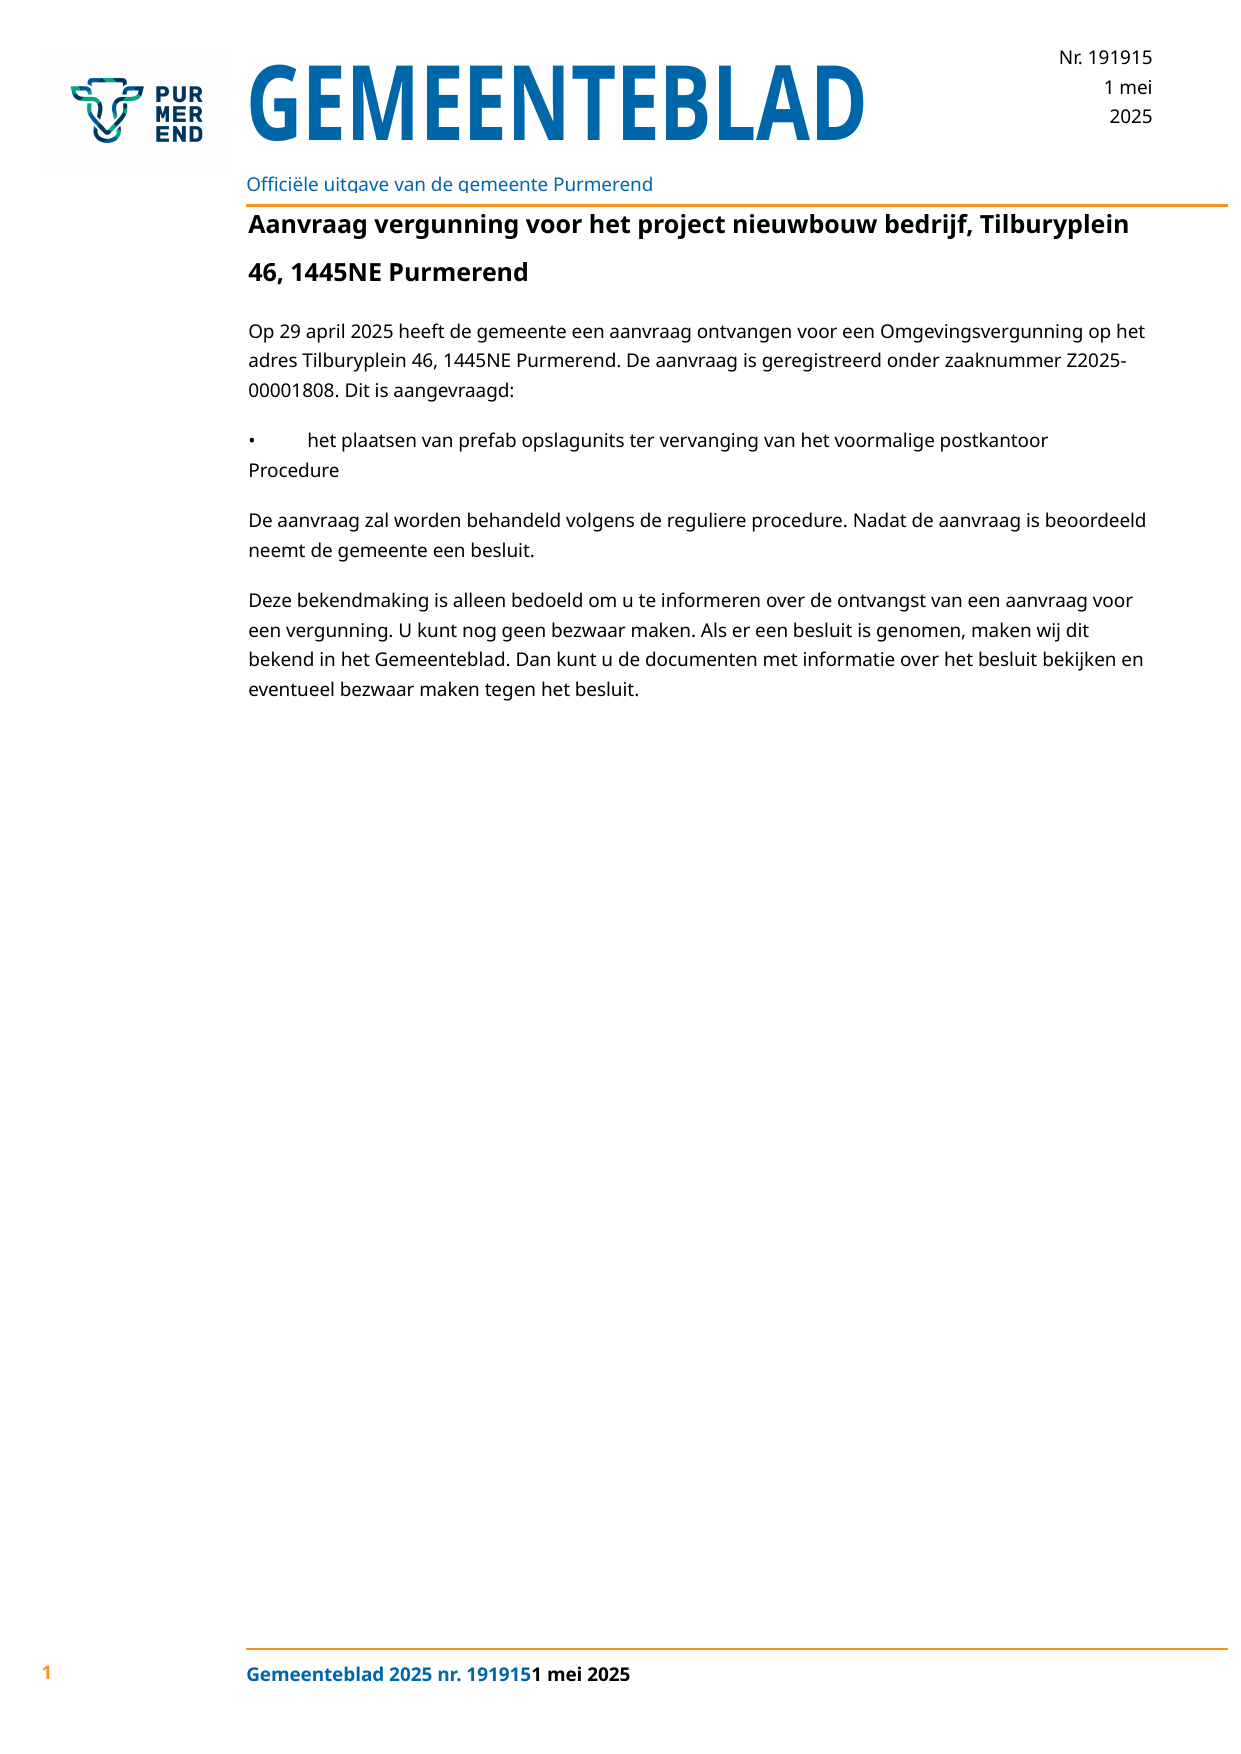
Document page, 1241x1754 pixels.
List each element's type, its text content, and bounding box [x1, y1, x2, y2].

text Procedure [248, 457, 1152, 483]
text Deze bekendmaking is alleen bedoeld om u te informeren over de ontvangst van een aanvraag voor een vergunning. U kunt nog geen bezwaar maken. Als er een besluit is genomen, maken wij dit bekend in het Gemeenteblad. Dan kunt u de documenten met informatie over het besluit bekijken en eventueel bezwaar maken tegen het besluit. [248, 587, 1152, 702]
text Op 29 april 2025 heeft de gemeente een aanvraag ontvangen voor een Omgevingsvergunning op het adres Tilburyplein 46, 1445NE Purmerend. De aanvraag is geregistreerd onder zaaknummer Z2025-00001808. Dit is aangevraagd: [248, 318, 1152, 403]
picture [41, 47, 231, 172]
text Aanvraag vergunning voor het project nieuwbouw bedrijf, Tilburyplein 46, 1445NE Purmerend [248, 207, 1152, 288]
text De aanvraag zal worden behandeld volgens de reguliere procedure. Nadat de aanvraag is beoordeeld neemt de gemeente een besluit. [248, 507, 1152, 563]
list het plaatsen van prefab opslagunits ter vervanging van het voormalige postkantoor [248, 427, 1152, 453]
